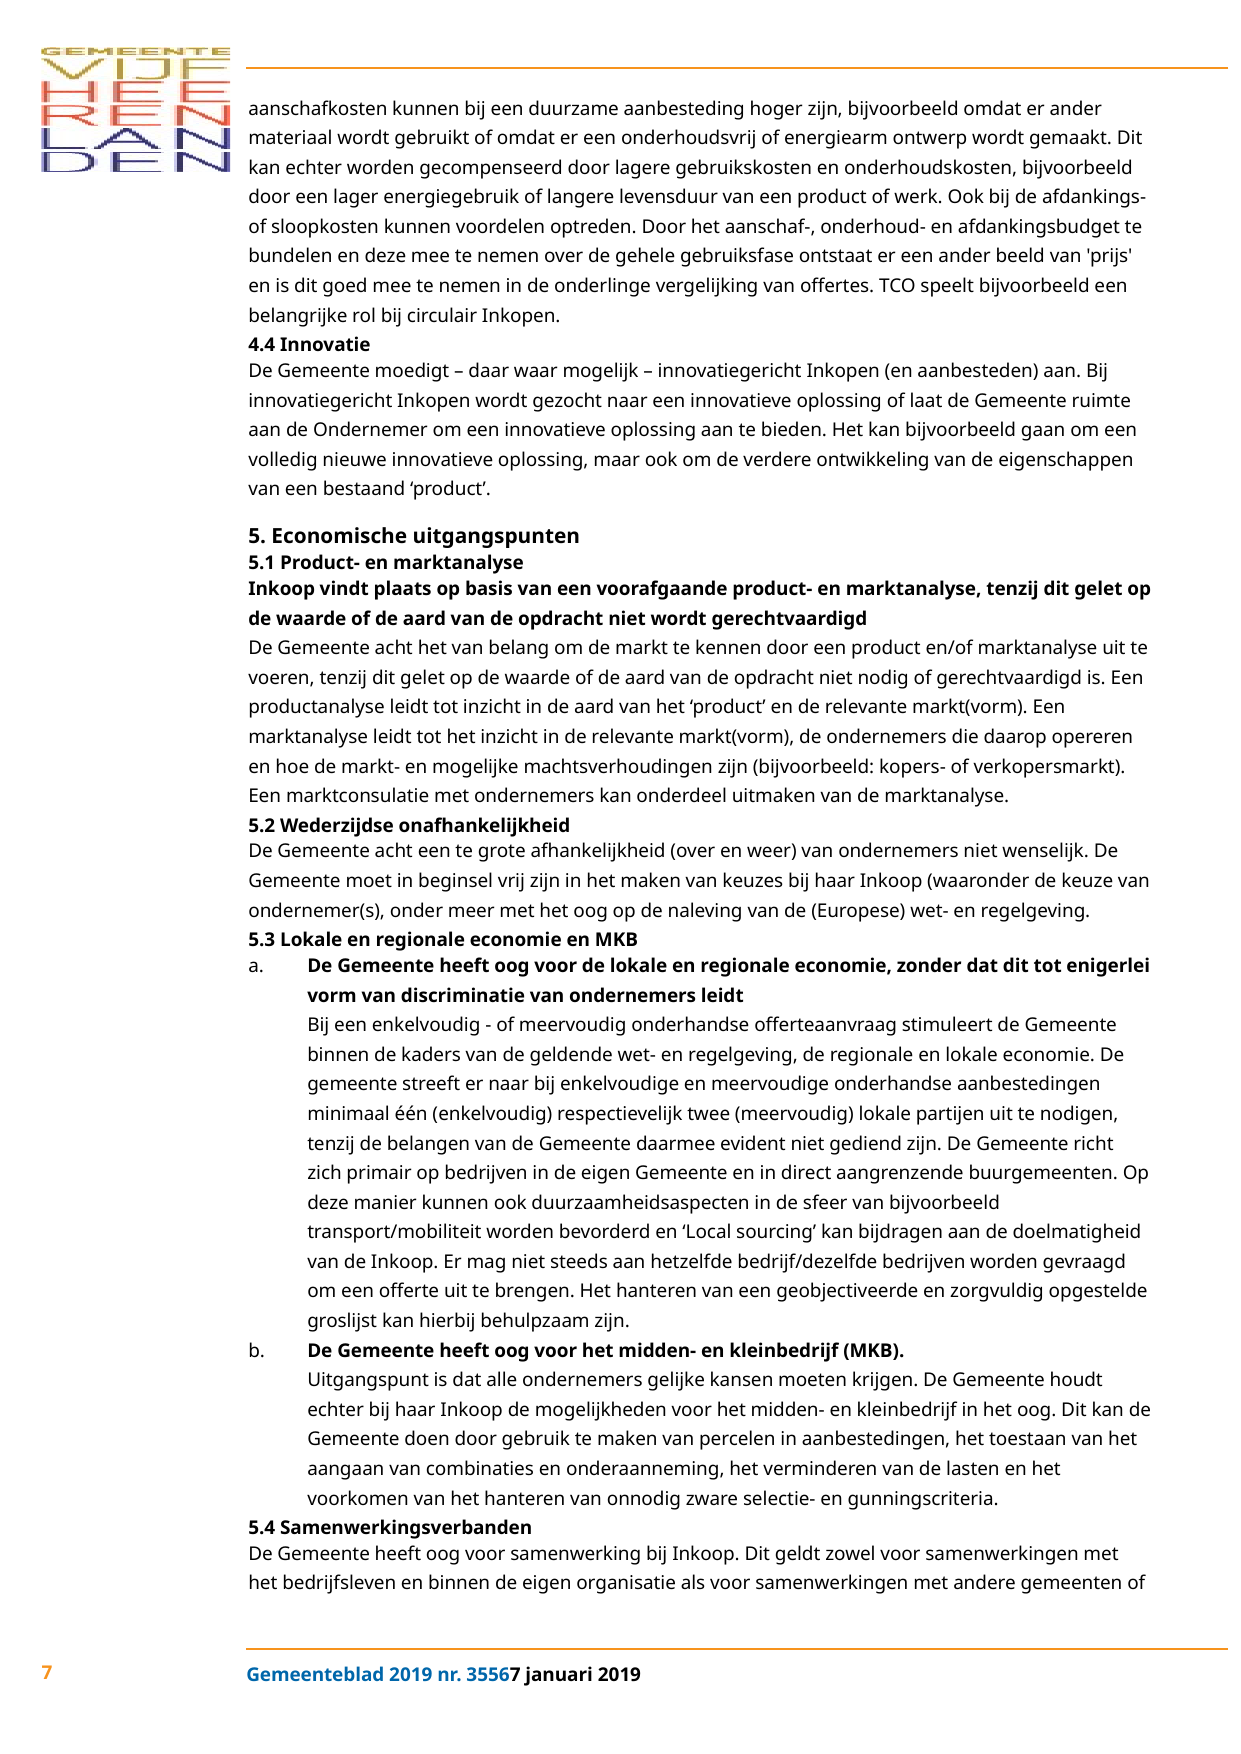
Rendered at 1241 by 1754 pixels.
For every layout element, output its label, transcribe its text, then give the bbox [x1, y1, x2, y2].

text 5.3 Lokale en regionale economie en MKB [248, 926, 1152, 952]
list Bij een enkelvoudig - of meervoudig onderhandse offerteaanvraag stimuleert de Gemeente binnen de kaders van de geldende wet- en regelgeving, de regionale en lokale economie. De gemeente streeft er naar bij enkelvoudige en meervoudige onderhandse aanbestedingen minimaal één (enkelvoudig) respectievelijk twee (meervoudig) lokale partijen uit te nodigen, tenzij de belangen van de Gemeente daarmee evident niet gediend zijn. De Gemeente richt zich primair op bedrijven in de eigen Gemeente en in direct aangrenzende buurgemeenten. Op deze manier kunnen ook duurzaamheidsaspecten in de sfeer van bijvoorbeeld transport/mobiliteit worden bevorderd en ‘Local sourcing’ kan bijdragen aan de doelmatigheid van de Inkoop. Er mag niet steeds aan hetzelfde bedrijf/dezelfde bedrijven worden gevraagd om een offerte uit te brengen. Het hanteren van een geobjectiveerde en zorgvuldig opgestelde groslijst kan hierbij behulpzaam zijn. [248, 1011, 1152, 1333]
text De Gemeente heeft oog voor samenwerking bij Inkoop. Dit geldt zowel voor samenwerkingen met het bedrijfsleven en binnen de eigen organisatie als voor samenwerkingen met andere gemeenten of [248, 1540, 1152, 1595]
text De Gemeente acht een te grote afhankelijkheid (over en weer) van ondernemers niet wenselijk. De Gemeente moet in beginsel vrij zijn in het maken van keuzes bij haar Inkoop (waaronder de keuze van ondernemer(s), onder meer met het oog op de naleving van de (Europese) wet- en regelgeving. [248, 838, 1152, 923]
text 5.4 Samenwerkingsverbanden [248, 1514, 1152, 1540]
text 5. Economische uitgangspunten [248, 521, 1152, 549]
text 5.2 Wederzijdse onafhankelijkheid [248, 812, 1152, 838]
list De Gemeente heeft oog voor de lokale en regionale economie, zonder dat dit tot enigerlei vorm van discriminatie van ondernemers leidt [248, 952, 1152, 1007]
text aanschafkosten kunnen bij een duurzame aanbesteding hoger zijn, bijvoorbeeld omdat er ander materiaal wordt gebruikt of omdat er een onderhoudsvrij of energiearm ontwerp wordt gemaakt. Dit kan echter worden gecompenseerd door lagere gebruikskosten en onderhoudskosten, bijvoorbeeld door een lager energiegebruik of langere levensduur van een product of werk. Ook bij de afdankings- of sloopkosten kunnen voordelen optreden. Door het aanschaf-, onderhoud- en afdankingsbudget te bundelen en deze mee te nemen over de gehele gebruiksfase ontstaat er een ander beeld van 'prijs' en is dit goed mee te nemen in de onderlinge vergelijking van offertes. TCO speelt bijvoorbeeld een belangrijke rol bij circulair Inkopen. [248, 95, 1152, 328]
picture [41, 47, 231, 172]
text 4.4 Innovatie [248, 331, 1152, 357]
text De Gemeente moedigt – daar waar mogelijk – innovatiegericht Inkopen (en aanbesteden) aan. Bij innovatiegericht Inkopen wordt gezocht naar een innovatieve oplossing of laat de Gemeente ruimte aan de Ondernemer om een innovatieve oplossing aan te bieden. Het kan bijvoorbeeld gaan om een volledig nieuwe innovatieve oplossing, maar ook om de verdere ontwikkeling van de eigenschappen van een bestaand ‘product’. [248, 357, 1152, 501]
text De Gemeente acht het van belang om de markt te kennen door een product en/of marktanalyse uit te voeren, tenzij dit gelet op de waarde of de aard van de opdracht niet nodig of gerechtvaardigd is. Een productanalyse leidt tot inzicht in de aard van het ‘product’ en de relevante markt(vorm). Een marktanalyse leidt tot het inzicht in de relevante markt(vorm), de ondernemers die daarop opereren en hoe de markt- en mogelijke machtsverhoudingen zijn (bijvoorbeeld: kopers- of verkopersmarkt). Een marktconsulatie met ondernemers kan onderdeel uitmaken van de marktanalyse. [248, 634, 1152, 808]
text 5.1 Product- en marktanalyse [248, 549, 1152, 575]
text Inkoop vindt plaats op basis van een voorafgaande product- en marktanalyse, tenzij dit gelet op de waarde of de aard van de opdracht niet wordt gerechtvaardigd [248, 575, 1152, 631]
list Uitgangspunt is dat alle ondernemers gelijke kansen moeten krijgen. De Gemeente houdt echter bij haar Inkoop de mogelijkheden voor het midden- en kleinbedrijf in het oog. Dit kan de Gemeente doen door gebruik te maken van percelen in aanbestedingen, het toestaan van het aangaan van combinaties en onderaanneming, het verminderen van de lasten en het voorkomen van het hanteren van onnodig zware selectie- en gunningscriteria. [248, 1366, 1152, 1510]
list De Gemeente heeft oog voor het midden- en kleinbedrijf (MKB). [248, 1337, 1152, 1362]
